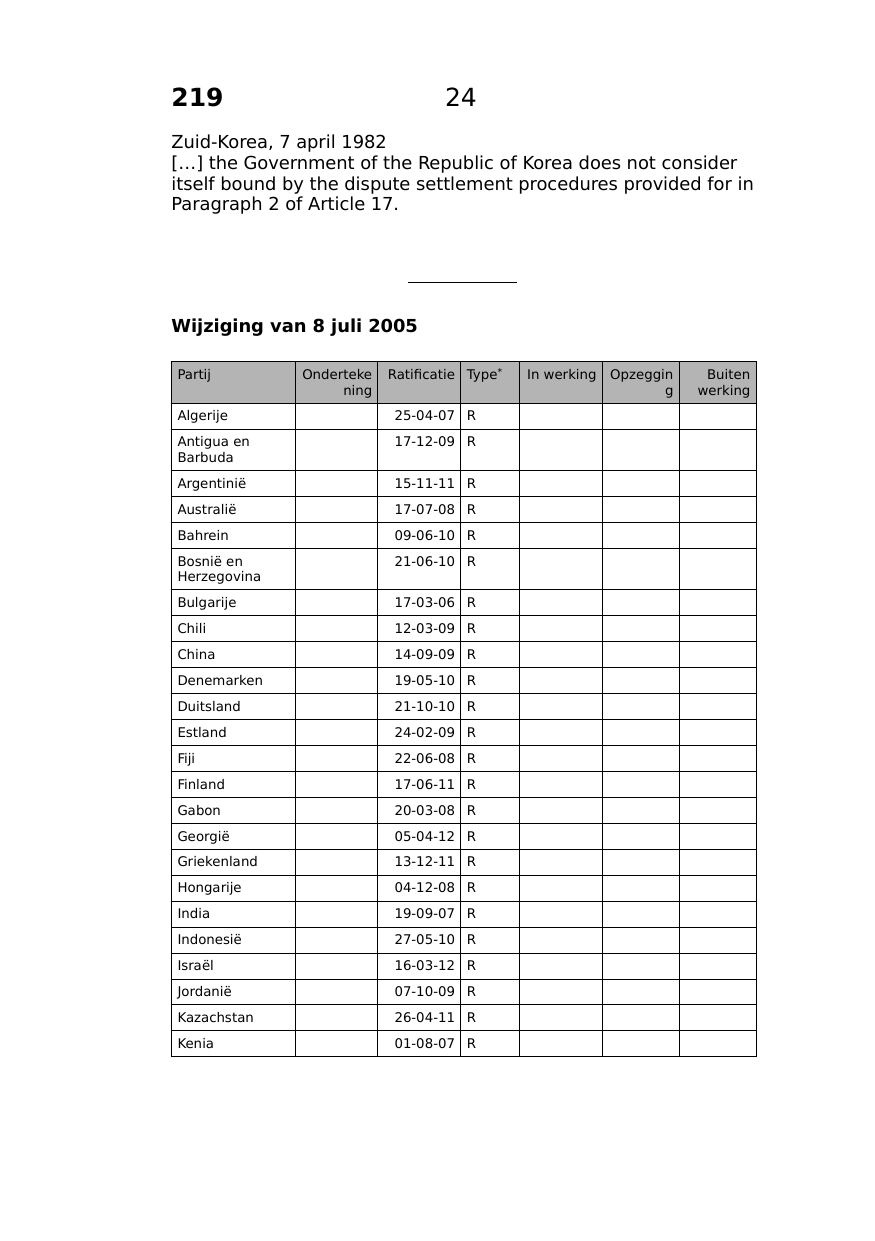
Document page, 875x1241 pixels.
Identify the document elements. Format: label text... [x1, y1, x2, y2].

table_cell [680, 404, 756, 429]
table_cell [680, 668, 756, 693]
table_cell [603, 694, 679, 719]
table_cell [603, 980, 679, 1004]
table_cell Australië [172, 497, 295, 522]
table_cell [603, 523, 679, 548]
table_cell India [172, 902, 295, 927]
table_cell R [461, 824, 519, 849]
table_cell [520, 1031, 602, 1056]
table_cell R [461, 1031, 519, 1056]
table_cell [296, 1031, 377, 1056]
table_header In werking [520, 362, 602, 403]
table_cell [520, 902, 602, 927]
table_cell Duitsland [172, 694, 295, 719]
table_cell [680, 954, 756, 978]
table_cell [296, 471, 377, 496]
table_cell [680, 876, 756, 901]
table_cell Indonesië [172, 928, 295, 952]
table_cell Denemarken [172, 668, 295, 693]
table_cell [603, 746, 679, 771]
table_cell [520, 404, 602, 429]
table_cell R [461, 668, 519, 693]
table_header Ondertekening [296, 362, 377, 403]
table_cell [296, 980, 377, 1004]
table_cell [520, 980, 602, 1004]
table_cell 17-12-09 [378, 430, 460, 470]
table_cell Estland [172, 720, 295, 745]
table_cell R [461, 590, 519, 615]
table_cell [296, 876, 377, 901]
table_cell [296, 902, 377, 927]
table_header Partij [172, 362, 295, 403]
table_cell [680, 497, 756, 522]
table_cell [296, 954, 377, 978]
table_cell [603, 850, 679, 875]
table_cell R [461, 876, 519, 901]
table_cell [296, 616, 377, 641]
table_cell 26-04-11 [378, 1005, 460, 1030]
table_cell [603, 824, 679, 849]
table_cell R [461, 772, 519, 797]
table_cell Hongarije [172, 876, 295, 901]
table_cell R [461, 549, 519, 589]
table_cell [520, 668, 602, 693]
table_cell [296, 772, 377, 797]
table_cell [603, 772, 679, 797]
table_cell 20-03-08 [378, 798, 460, 823]
table_cell [603, 1031, 679, 1056]
table_cell R [461, 497, 519, 522]
table_cell 09-06-10 [378, 523, 460, 548]
table_cell [296, 430, 377, 470]
table_cell 21-06-10 [378, 549, 460, 589]
table_cell [520, 430, 602, 470]
table_cell [296, 642, 377, 667]
table_cell Bulgarije [172, 590, 295, 615]
table_cell [520, 471, 602, 496]
table_cell [520, 590, 602, 615]
table_cell 17-07-08 [378, 497, 460, 522]
text Zuid-Korea, 7 april 1982 [171, 132, 756, 153]
table_cell [520, 746, 602, 771]
table_cell Finland [172, 772, 295, 797]
table_cell [603, 549, 679, 589]
table_cell R [461, 642, 519, 667]
table_cell [680, 850, 756, 875]
table_cell R [461, 850, 519, 875]
table_cell [680, 902, 756, 927]
table_cell [603, 954, 679, 978]
table_cell [603, 928, 679, 952]
table_cell Jordanië [172, 980, 295, 1004]
table_cell Algerije [172, 404, 295, 429]
table_cell [680, 430, 756, 470]
table_cell [520, 497, 602, 522]
table_cell [603, 430, 679, 470]
table_cell Chili [172, 616, 295, 641]
table_cell [603, 902, 679, 927]
table_cell Gabon [172, 798, 295, 823]
table_cell 17-03-06 [378, 590, 460, 615]
table_cell 19-05-10 [378, 668, 460, 693]
table_cell [296, 746, 377, 771]
table_cell [603, 642, 679, 667]
table_cell [680, 798, 756, 823]
table_cell [603, 876, 679, 901]
table_cell 04-12-08 [378, 876, 460, 901]
table_cell [296, 497, 377, 522]
table_cell [520, 876, 602, 901]
table_cell [603, 471, 679, 496]
table_cell [296, 850, 377, 875]
table_cell [296, 523, 377, 548]
table_cell [680, 980, 756, 1004]
table_cell R [461, 954, 519, 978]
table_cell [680, 549, 756, 589]
table_cell R [461, 928, 519, 952]
table_cell R [461, 694, 519, 719]
table_cell 05-04-12 [378, 824, 460, 849]
table_cell [296, 928, 377, 952]
table_cell [603, 497, 679, 522]
table_cell R [461, 616, 519, 641]
table_cell Israël [172, 954, 295, 978]
table_cell Kenia [172, 1031, 295, 1056]
table_cell R [461, 902, 519, 927]
table_cell 17-06-11 [378, 772, 460, 797]
table_cell [520, 798, 602, 823]
table_cell [520, 616, 602, 641]
table_cell [296, 1005, 377, 1030]
table_cell R [461, 471, 519, 496]
table_cell Griekenland [172, 850, 295, 875]
table_cell R [461, 430, 519, 470]
table_cell 24-02-09 [378, 720, 460, 745]
table_cell [520, 642, 602, 667]
table_cell [680, 616, 756, 641]
table_cell R [461, 523, 519, 548]
table_cell [520, 850, 602, 875]
table_cell [680, 590, 756, 615]
table_cell [520, 1005, 602, 1030]
table_cell 21-10-10 [378, 694, 460, 719]
table_cell [680, 1031, 756, 1056]
table_cell 19-09-07 [378, 902, 460, 927]
table_cell [680, 694, 756, 719]
table_cell [296, 798, 377, 823]
table_cell 27-05-10 [378, 928, 460, 952]
table_cell 25-04-07 [378, 404, 460, 429]
table_cell [296, 694, 377, 719]
table_cell [680, 720, 756, 745]
table_cell [520, 824, 602, 849]
table_cell R [461, 404, 519, 429]
table_cell [520, 694, 602, 719]
table_cell [680, 824, 756, 849]
table_cell Bosnië en Herzegovina [172, 549, 295, 589]
table_cell [520, 549, 602, 589]
table_header Ratificatie [378, 362, 460, 403]
table_cell [680, 523, 756, 548]
table_cell [296, 720, 377, 745]
text […] the Government of the Republic of Korea does not consider itself bound by the dispute settlement procedures provided for in Paragraph 2 of Article 17. [171, 153, 756, 215]
table_cell 16-03-12 [378, 954, 460, 978]
table_cell 12-03-09 [378, 616, 460, 641]
table_cell [296, 590, 377, 615]
table_cell Argentinië [172, 471, 295, 496]
table_cell [603, 720, 679, 745]
table_cell China [172, 642, 295, 667]
table_cell [603, 798, 679, 823]
table_cell [520, 720, 602, 745]
table_cell 01-08-07 [378, 1031, 460, 1056]
table_cell [680, 928, 756, 952]
table_cell Bahrein [172, 523, 295, 548]
table_cell 14-09-09 [378, 642, 460, 667]
table_cell R [461, 746, 519, 771]
table_cell [520, 772, 602, 797]
table_cell [520, 523, 602, 548]
table_cell [603, 404, 679, 429]
table_cell Georgië [172, 824, 295, 849]
table_cell Fiji [172, 746, 295, 771]
table_cell [520, 954, 602, 978]
table_header Buiten werking [680, 362, 756, 403]
table_cell R [461, 1005, 519, 1030]
table_cell R [461, 798, 519, 823]
table_cell R [461, 720, 519, 745]
table_cell [680, 471, 756, 496]
table_cell [603, 1005, 679, 1030]
table_cell [296, 549, 377, 589]
table_cell [603, 668, 679, 693]
table_cell 22-06-08 [378, 746, 460, 771]
table_cell Kazachstan [172, 1005, 295, 1030]
table_cell [680, 772, 756, 797]
table_cell 07-10-09 [378, 980, 460, 1004]
table_cell [603, 590, 679, 615]
table_cell [520, 928, 602, 952]
table_cell [603, 616, 679, 641]
table_header Type* [461, 362, 519, 403]
table_cell [296, 404, 377, 429]
table_cell [680, 1005, 756, 1030]
table_cell 15-11-11 [378, 471, 460, 496]
table_cell [680, 746, 756, 771]
table_cell [296, 668, 377, 693]
table_header Opzegging [603, 362, 679, 403]
subtitle Wijziging van 8 juli 2005 [171, 316, 756, 336]
table_cell Antigua en Barbuda [172, 430, 295, 470]
table_cell [680, 642, 756, 667]
table_cell R [461, 980, 519, 1004]
table_cell 13-12-11 [378, 850, 460, 875]
table_cell [296, 824, 377, 849]
